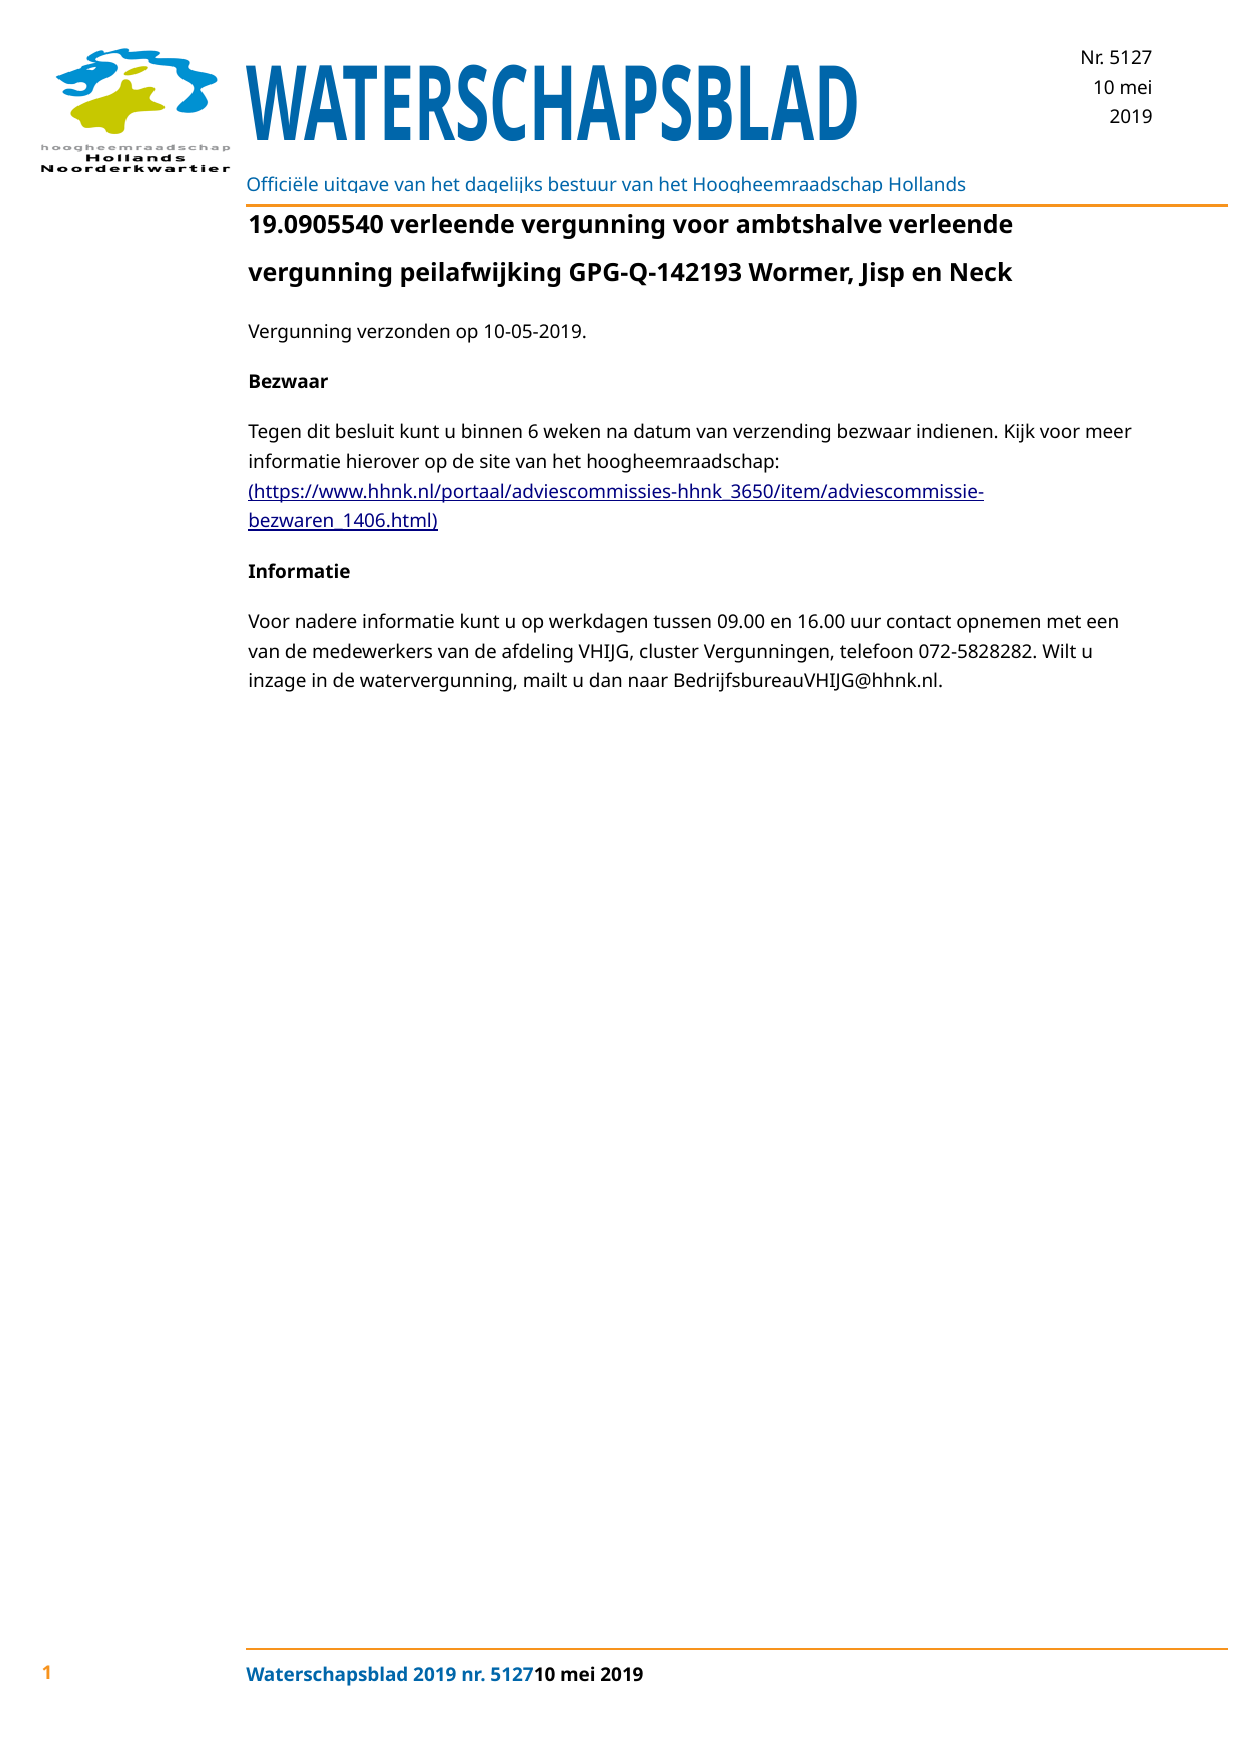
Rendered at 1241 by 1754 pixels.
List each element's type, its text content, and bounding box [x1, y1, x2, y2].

text Tegen dit besluit kunt u binnen 6 weken na datum van verzending bezwaar indienen. Kijk voor meer informatie hierover op de site van het hoogheemraadschap: (https://www.hhnk.nl/portaal/adviescommissies-hhnk_3650/item/adviescommissie-bezwaren_1406.html) [248, 419, 1152, 533]
text Bezwaar [248, 368, 1152, 394]
text Voor nadere informatie kunt u op werkdagen tussen 09.00 en 16.00 uur contact opnemen met een van de medewerkers van de afdeling VHIJG, cluster Vergunningen, telefoon 072-5828282. Wilt u inzage in de watervergunning, mailt u dan naar BedrijfsbureauVHIJG@hhnk.nl. [248, 608, 1152, 693]
picture [41, 47, 231, 172]
text 19.0905540 verleende vergunning voor ambtshalve verleende vergunning peilafwijking GPG-Q-142193 Wormer, Jisp en Neck [248, 207, 1152, 288]
text Vergunning verzonden op 10-05-2019. [248, 318, 1152, 344]
text Informatie [248, 558, 1152, 584]
